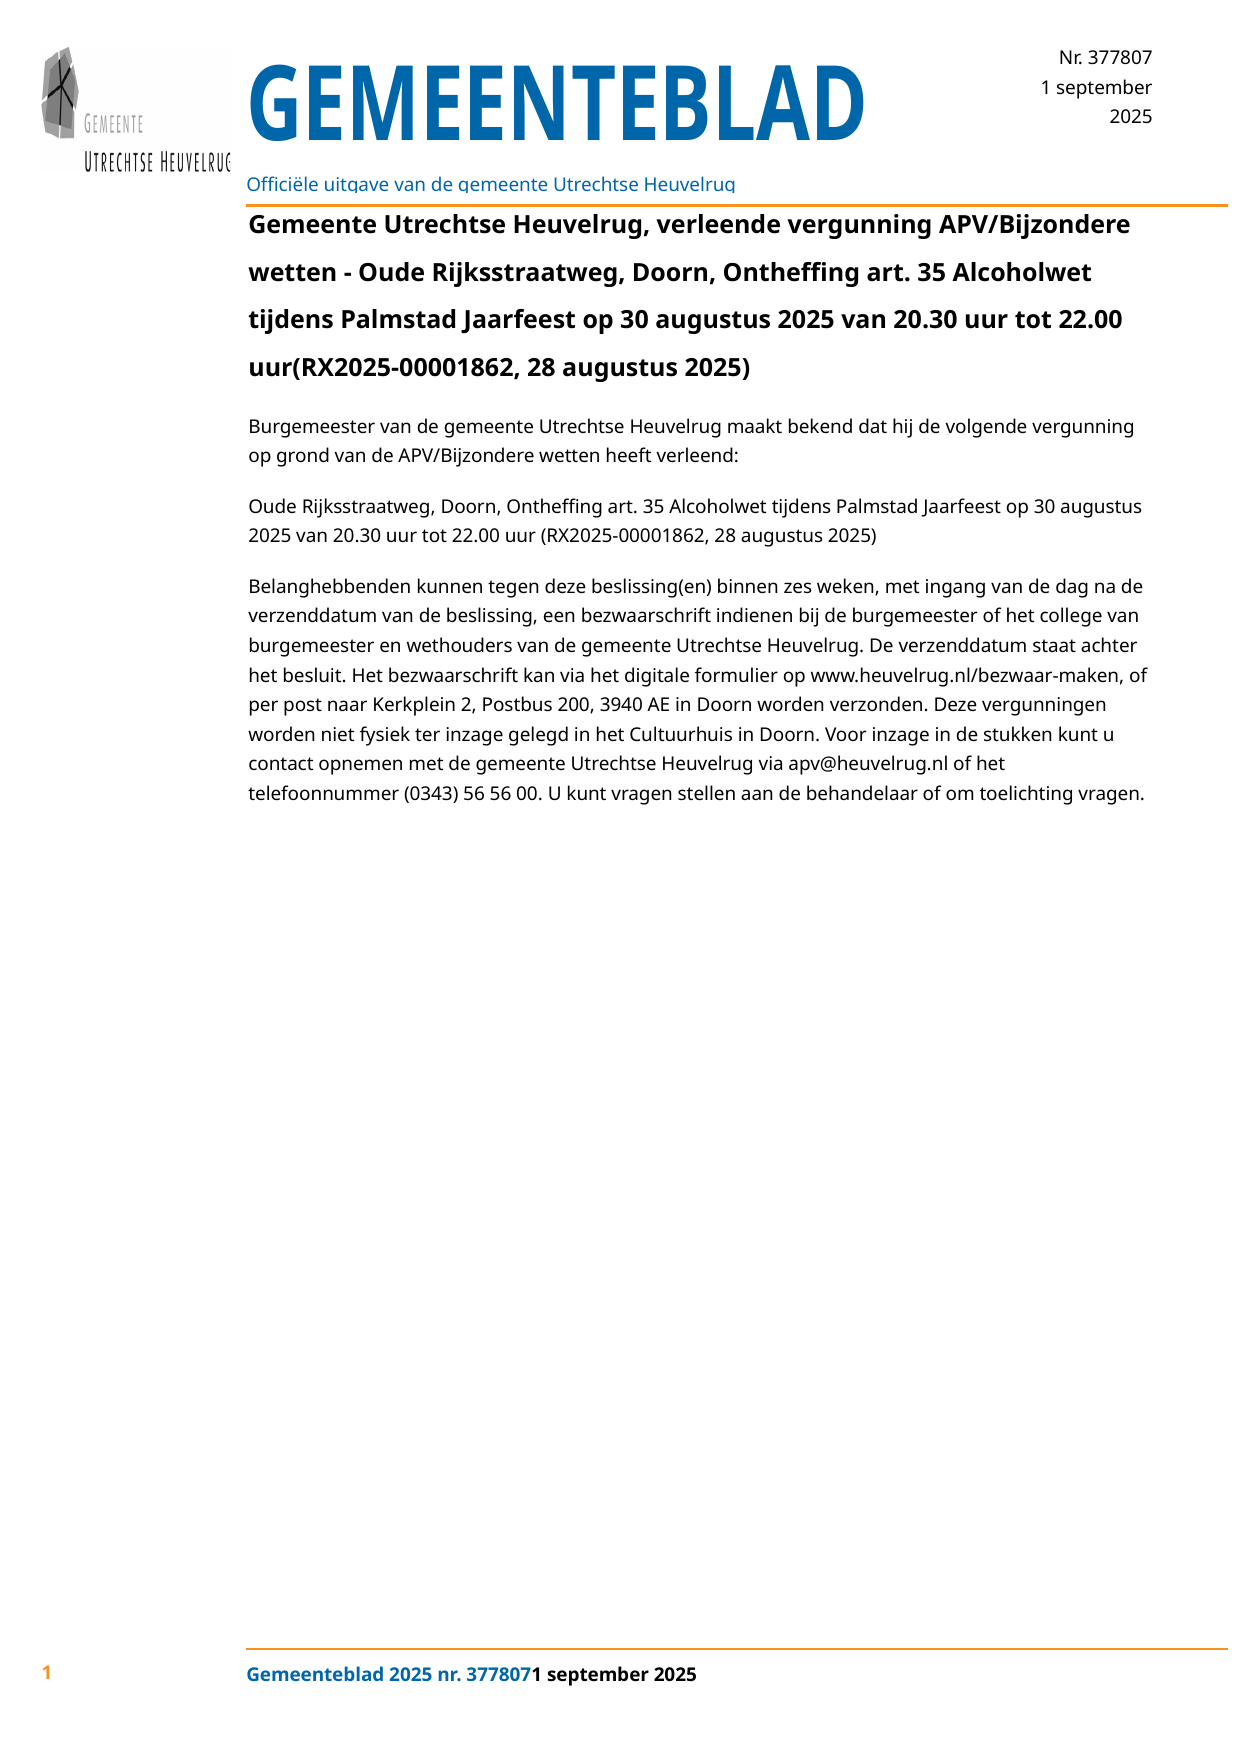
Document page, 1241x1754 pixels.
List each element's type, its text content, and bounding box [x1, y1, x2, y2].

text Oude Rijksstraatweg, Doorn, Ontheffing art. 35 Alcoholwet tijdens Palmstad Jaarfeest op 30 augustus 2025 van 20.30 uur tot 22.00 uur (RX2025-00001862, 28 augustus 2025) [248, 493, 1152, 548]
picture [41, 47, 231, 172]
text Belanghebbenden kunnen tegen deze beslissing(en) binnen zes weken, met ingang van de dag na de verzenddatum van de beslissing, een bezwaarschrift indienen bij de burgemeester of het college van burgemeester en wethouders van de gemeente Utrechtse Heuvelrug. De verzenddatum staat achter het besluit. Het bezwaarschrift kan via het digitale formulier op www.heuvelrug.nl/bezwaar-maken, of per post naar Kerkplein 2, Postbus 200, 3940 AE in Doorn worden verzonden. Deze vergunningen worden niet fysiek ter inzage gelegd in het Cultuurhuis in Doorn. Voor inzage in de stukken kunt u contact opnemen met de gemeente Utrechtse Heuvelrug via apv@heuvelrug.nl of het telefoonnummer (0343) 56 56 00. U kunt vragen stellen aan de behandelaar of om toelichting vragen. [248, 573, 1152, 806]
text Gemeente Utrechtse Heuvelrug, verleende vergunning APV/Bijzondere wetten - Oude Rijksstraatweg, Doorn, Ontheffing art. 35 Alcoholwet tijdens Palmstad Jaarfeest op 30 augustus 2025 van 20.30 uur tot 22.00 uur(RX2025-00001862, 28 augustus 2025) [248, 207, 1152, 384]
text Burgemeester van de gemeente Utrechtse Heuvelrug maakt bekend dat hij de volgende vergunning op grond van de APV/Bijzondere wetten heeft verleend: [248, 413, 1152, 468]
